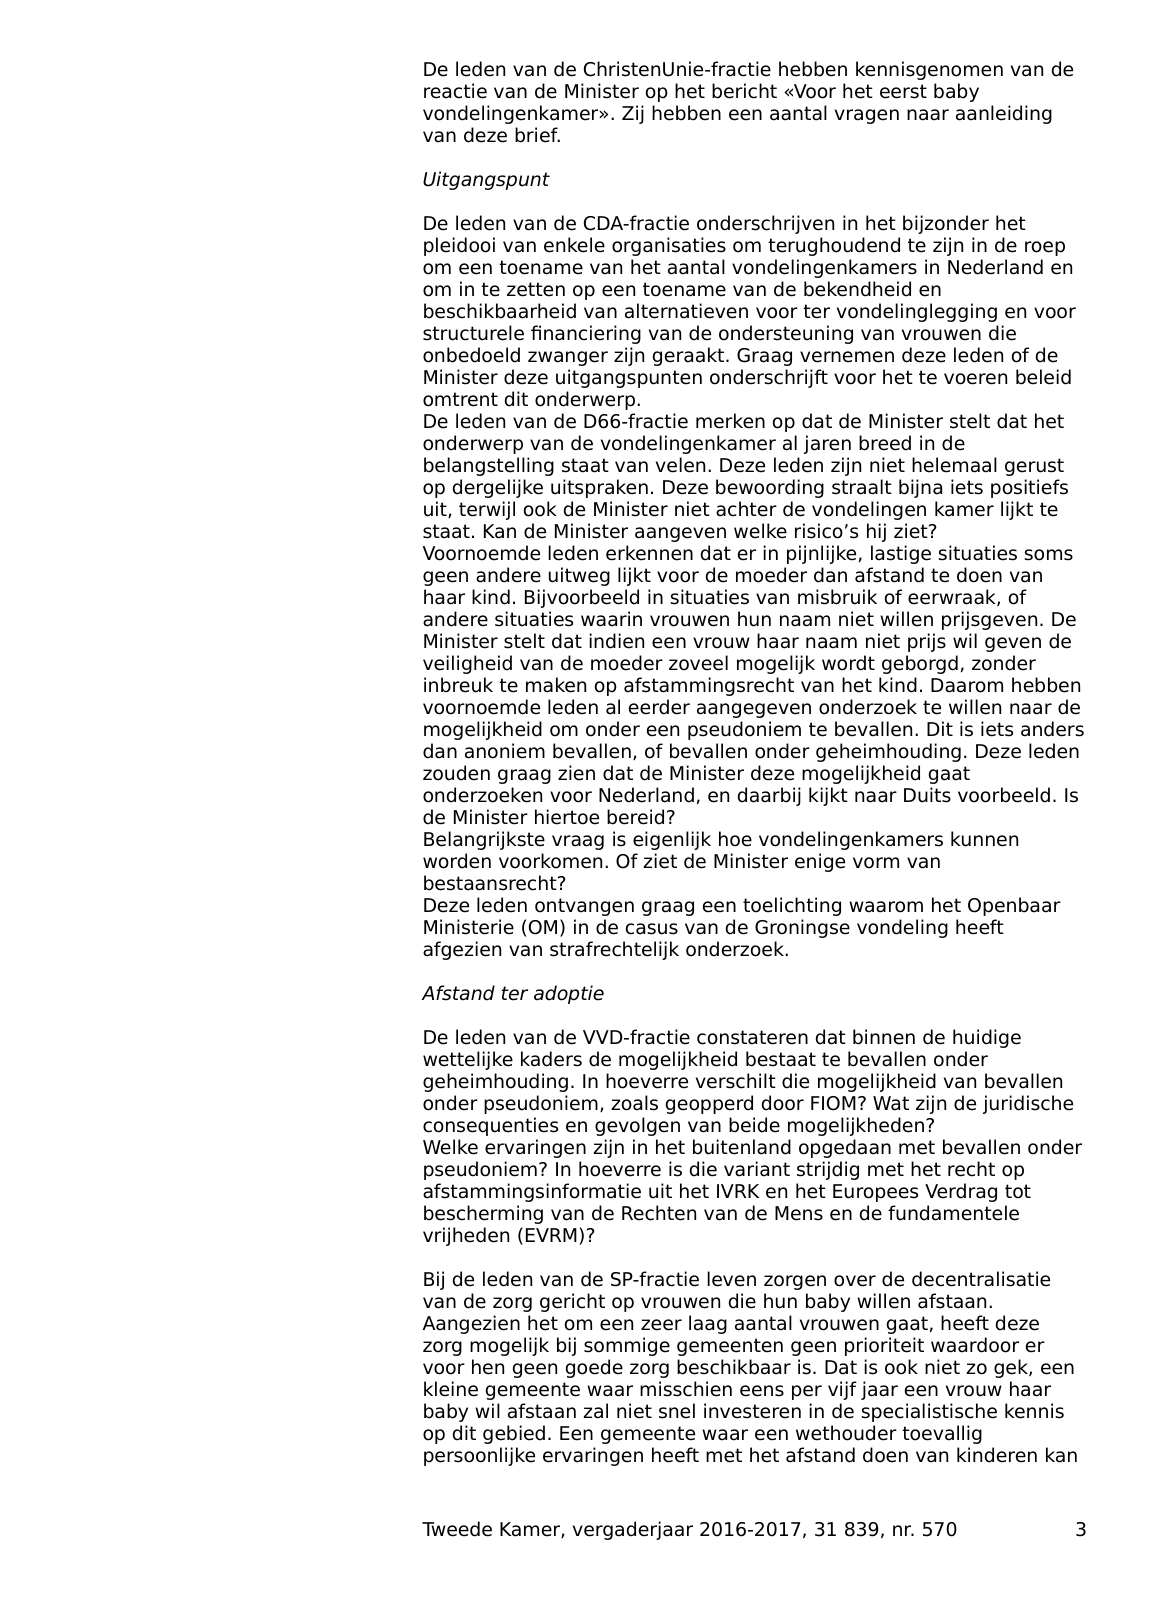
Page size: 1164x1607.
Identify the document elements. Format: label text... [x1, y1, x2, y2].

text De leden van de CDA-fractie onderschrijven in het bijzonder het pleidooi van enkele organisaties om terughoudend te zijn in de roep om een toename van het aantal vondelingenkamers in Nederland en om in te zetten op een toename van de bekendheid en beschikbaarheid van alternatieven voor ter vondelinglegging en voor structurele financiering van de ondersteuning van vrouwen die onbedoeld zwanger zijn geraakt. Graag vernemen deze leden of de Minister deze uitgangspunten onderschrijft voor het te voeren beleid omtrent dit onderwerp. [422, 213, 1087, 411]
text Bij de leden van de SP-fractie leven zorgen over de decentralisatie van de zorg gericht op vrouwen die hun baby willen afstaan. Aangezien het om een zeer laag aantal vrouwen gaat, heeft deze zorg mogelijk bij sommige gemeenten geen prioriteit waardoor er voor hen geen goede zorg beschikbaar is. Dat is ook niet zo gek, een kleine gemeente waar misschien eens per vijf jaar een vrouw haar baby wil afstaan zal niet snel investeren in de specialistische kennis op dit gebied. Een gemeente waar een wethouder toevallig persoonlijke ervaringen heeft met het afstand doen van kinderen kan [422, 1269, 1087, 1467]
text De leden van de D66-fractie merken op dat de Minister stelt dat het onderwerp van de vondelingenkamer al jaren breed in de belangstelling staat van velen. Deze leden zijn niet helemaal gerust op dergelijke uitspraken. Deze bewoording straalt bijna iets positiefs uit, terwijl ook de Minister niet achter de vondelingen kamer lijkt te staat. Kan de Minister aangeven welke risico’s hij ziet? [422, 411, 1087, 543]
text Voornoemde leden erkennen dat er in pijnlijke, lastige situaties soms geen andere uitweg lijkt voor de moeder dan afstand te doen van haar kind. Bijvoorbeeld in situaties van misbruik of eerwraak, of andere situaties waarin vrouwen hun naam niet willen prijsgeven. De Minister stelt dat indien een vrouw haar naam niet prijs wil geven de veiligheid van de moeder zoveel mogelijk wordt geborgd, zonder inbreuk te maken op afstammingsrecht van het kind. Daarom hebben voornoemde leden al eerder aangegeven onderzoek te willen naar de mogelijkheid om onder een pseudoniem te bevallen. Dit is iets anders dan anoniem bevallen, of bevallen onder geheimhouding. Deze leden zouden graag zien dat de Minister deze mogelijkheid gaat onderzoeken voor Nederland, en daarbij kijkt naar Duits voorbeeld. Is de Minister hiertoe bereid? [422, 543, 1087, 829]
subtitle Uitgangspunt [422, 169, 1087, 191]
text Welke ervaringen zijn in het buitenland opgedaan met bevallen onder pseudoniem? In hoeverre is die variant strijdig met het recht op afstammingsinformatie uit het IVRK en het Europees Verdrag tot bescherming van de Rechten van de Mens en de fundamentele vrijheden (EVRM)? [422, 1137, 1087, 1247]
text Belangrijkste vraag is eigenlijk hoe vondelingenkamers kunnen worden voorkomen. Of ziet de Minister enige vorm van bestaansrecht? [422, 829, 1087, 895]
text De leden van de ChristenUnie-fractie hebben kennisgenomen van de reactie van de Minister op het bericht «Voor het eerst baby vondelingenkamer». Zij hebben een aantal vragen naar aanleiding van deze brief. [422, 59, 1087, 147]
text De leden van de VVD-fractie constateren dat binnen de huidige wettelijke kaders de mogelijkheid bestaat te bevallen onder geheimhouding. In hoeverre verschilt die mogelijkheid van bevallen onder pseudoniem, zoals geopperd door FIOM? Wat zijn de juridische consequenties en gevolgen van beide mogelijkheden? [422, 1027, 1087, 1137]
subtitle Afstand ter adoptie [422, 983, 1087, 1005]
text Deze leden ontvangen graag een toelichting waarom het Openbaar Ministerie (OM) in de casus van de Groningse vondeling heeft afgezien van strafrechtelijk onderzoek. [422, 895, 1087, 961]
